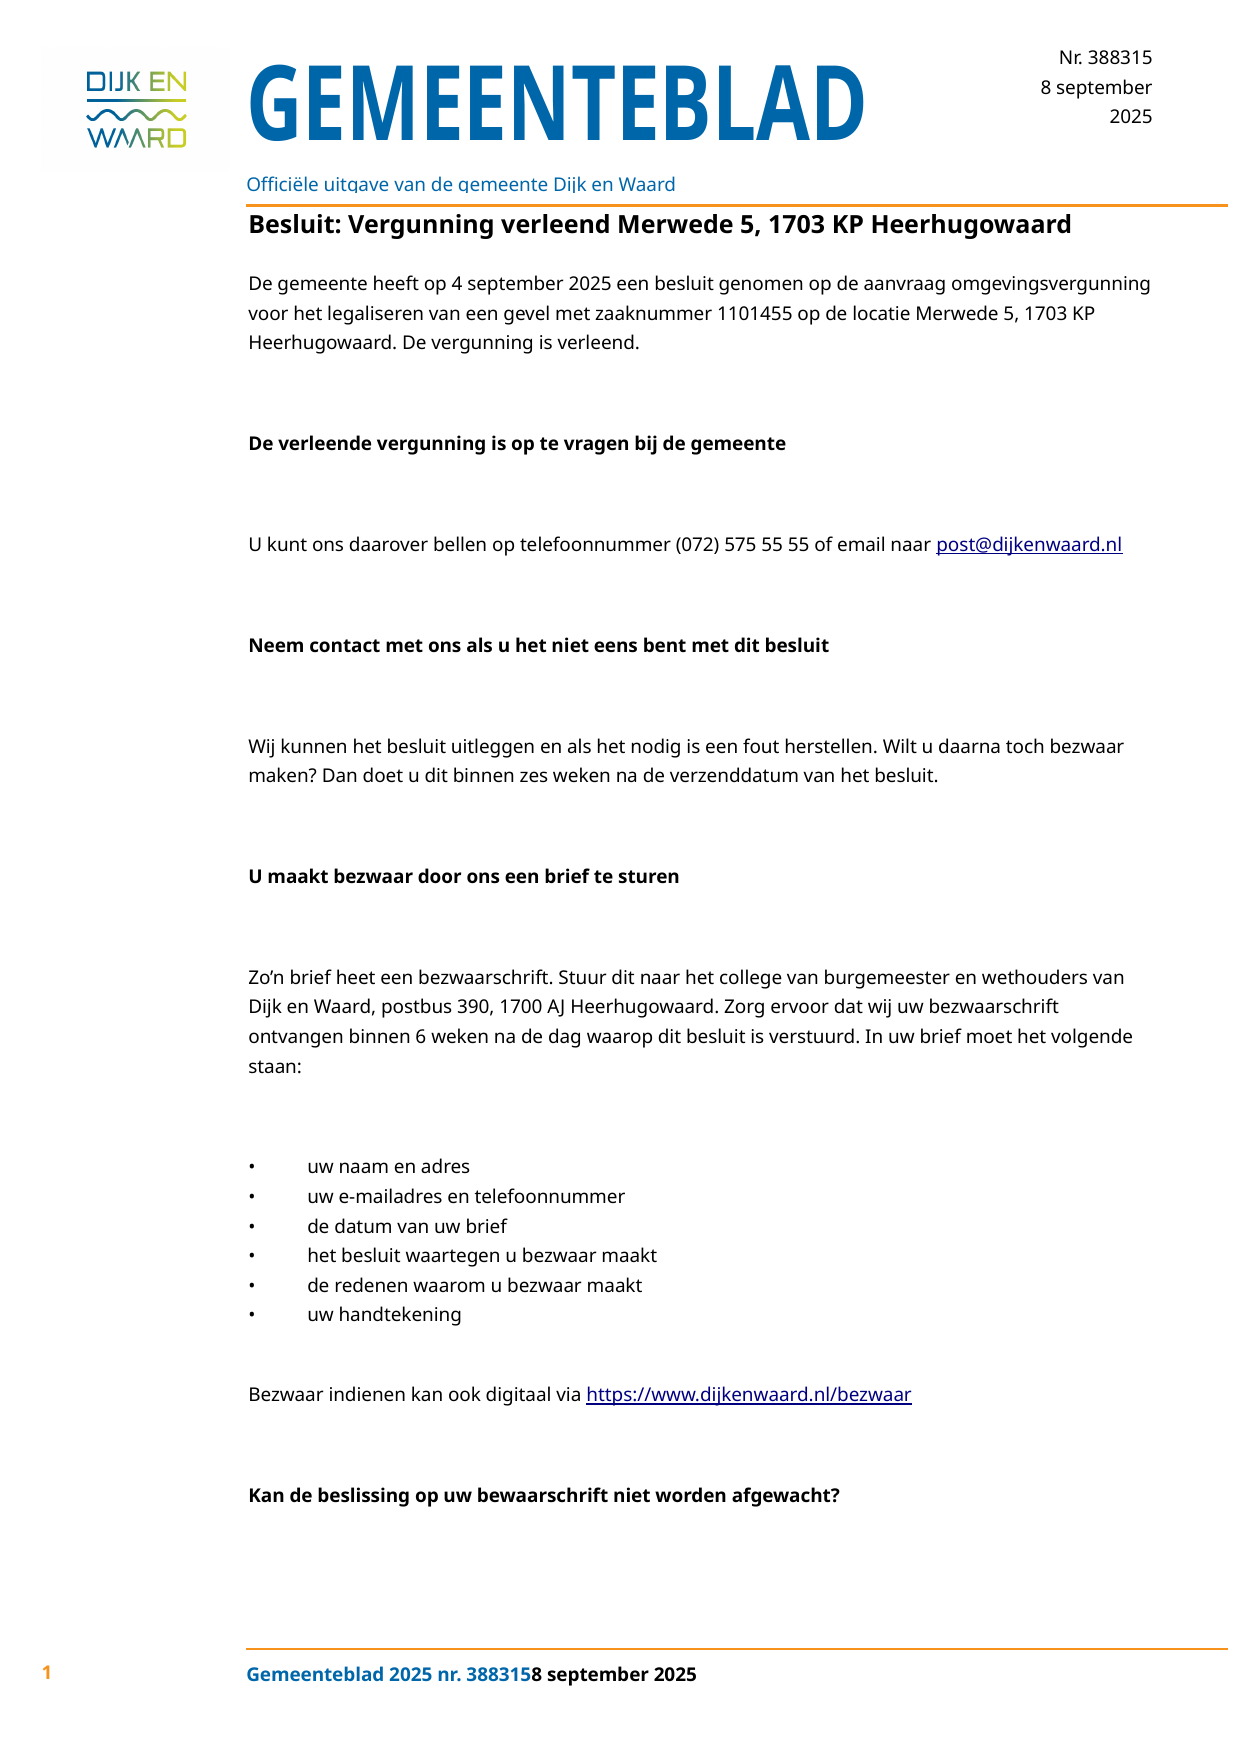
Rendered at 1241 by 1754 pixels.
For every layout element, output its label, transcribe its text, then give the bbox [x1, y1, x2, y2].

list uw naam en adres [248, 1154, 1152, 1179]
text U kunt ons daarover bellen op telefoonnummer (072) 575 55 55 of email naar post@dijkenwaard.nl [248, 531, 1152, 557]
list het besluit waartegen u bezwaar maakt [248, 1242, 1152, 1268]
text De verleende vergunning is op te vragen bij de gemeente [248, 430, 1152, 456]
picture [41, 47, 231, 172]
text Kan de beslissing op uw bewaarschrift niet worden afgewacht? [248, 1482, 1152, 1508]
text De gemeente heeft op 4 september 2025 een besluit genomen op de aanvraag omgevingsvergunning voor het legaliseren van een gevel met zaaknummer 1101455 op de locatie Merwede 5, 1703 KP Heerhugowaard. De vergunning is verleend. [248, 270, 1152, 355]
text Wij kunnen het besluit uitleggen en als het nodig is een fout herstellen. Wilt u daarna toch bezwaar maken? Dan doet u dit binnen zes weken na de verzenddatum van het besluit. [248, 733, 1152, 788]
list uw e-mailadres en telefoonnummer [248, 1183, 1152, 1209]
text Bezwaar indienen kan ook digitaal via https://www.dijkenwaard.nl/bezwaar [248, 1382, 1152, 1407]
list de datum van uw brief [248, 1213, 1152, 1238]
text Neem contact met ons als u het niet eens bent met dit besluit [248, 632, 1152, 658]
text Besluit: Vergunning verleend Merwede 5, 1703 KP Heerhugowaard [248, 207, 1152, 241]
list uw handtekening [248, 1302, 1152, 1327]
list de redenen waarom u bezwaar maakt [248, 1272, 1152, 1298]
text U maakt bezwaar door ons een brief te sturen [248, 863, 1152, 889]
text Zo’n brief heet een bezwaarschrift. Stuur dit naar het college van burgemeester en wethouders van Dijk en Waard, postbus 390, 1700 AJ Heerhugowaard. Zorg ervoor dat wij uw bezwaarschrift ontvangen binnen 6 weken na de dag waarop dit besluit is verstuurd. In uw brief moet het volgende staan: [248, 964, 1152, 1078]
